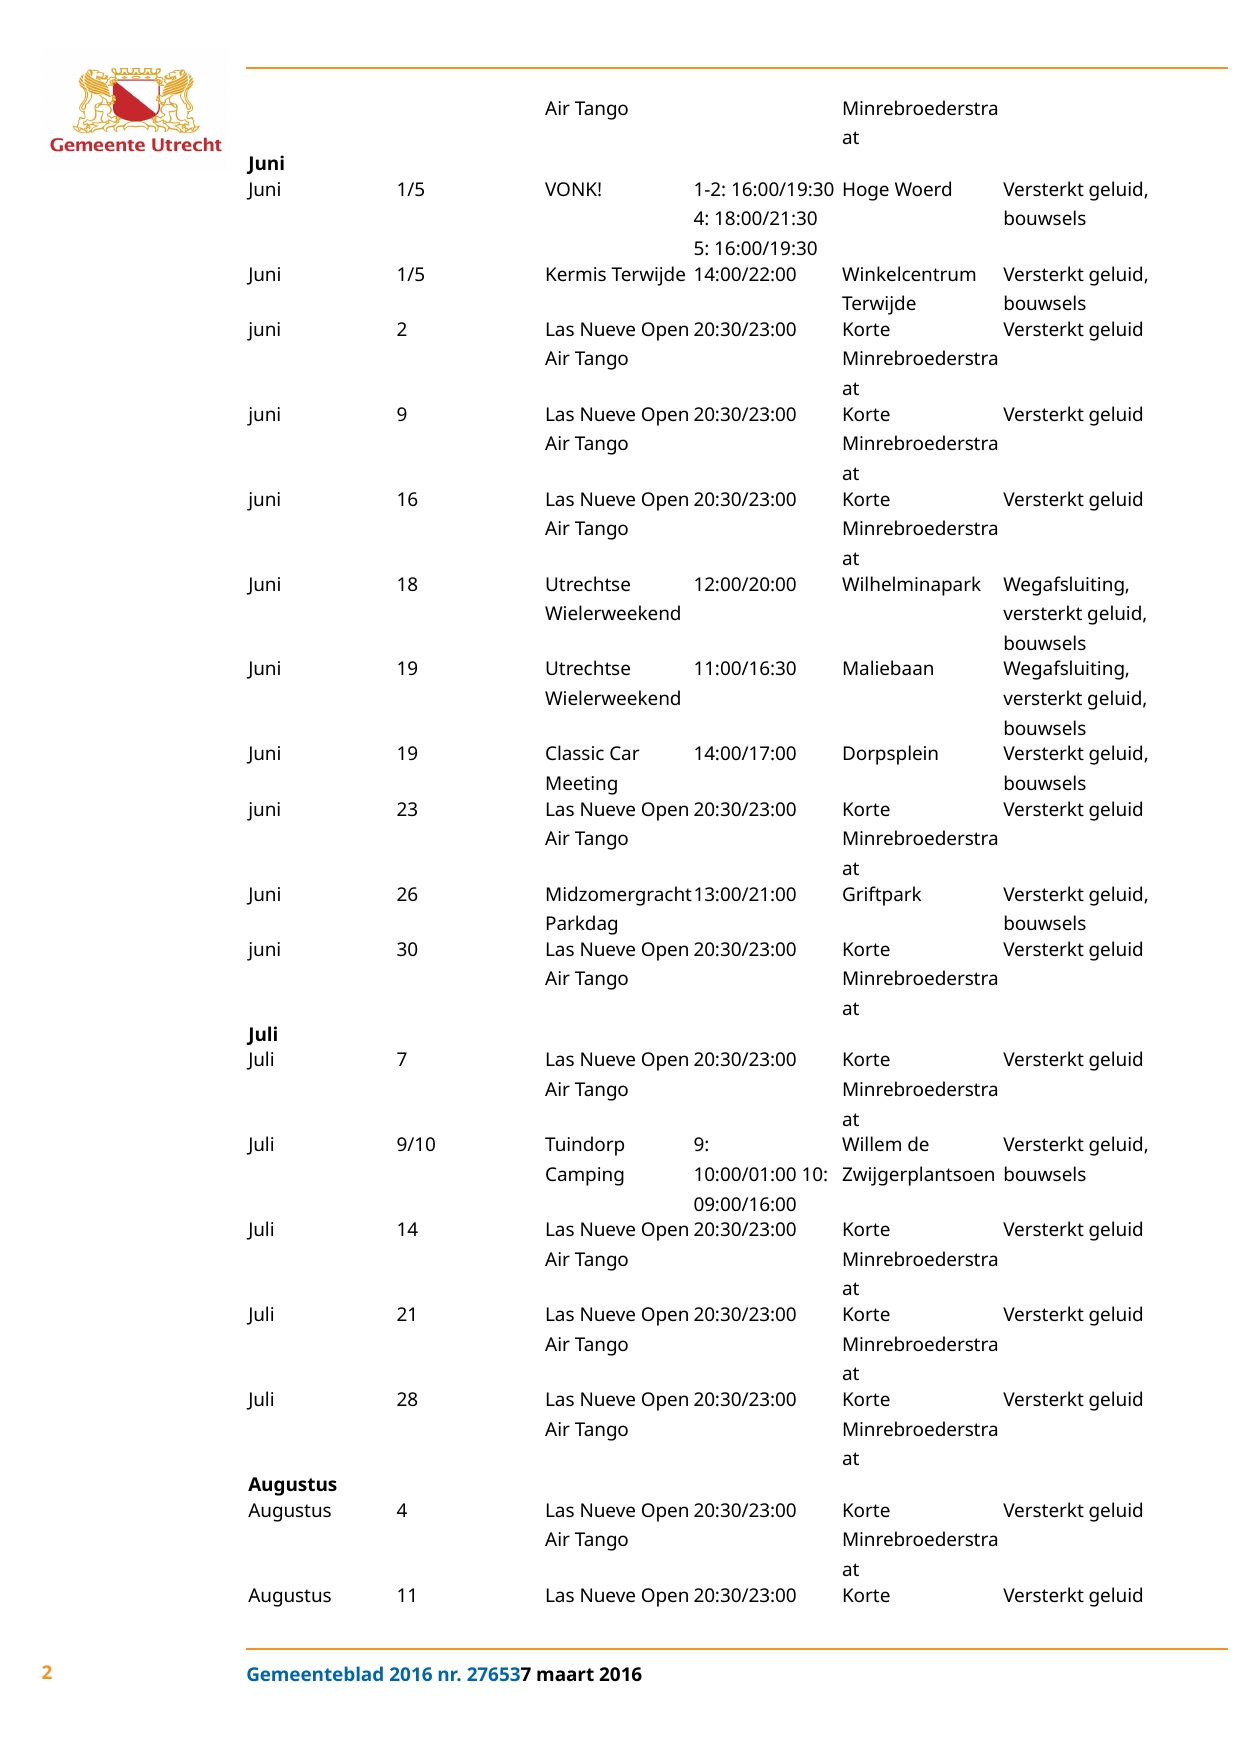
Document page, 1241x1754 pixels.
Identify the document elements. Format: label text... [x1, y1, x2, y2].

table_cell Juli [248, 1021, 1152, 1047]
table_cell Juni [248, 571, 396, 656]
table_cell 19 [396, 741, 545, 796]
table_cell Air Tango [545, 95, 693, 150]
table_cell 21 [396, 1301, 545, 1386]
table_cell juni [248, 796, 396, 881]
table_cell Las Nueve Open Air Tango [545, 1497, 693, 1582]
table_cell Korte Minrebroederstraat [842, 1497, 1003, 1582]
table_cell Juni [248, 656, 396, 741]
table_cell Willem de Zwijgerplantsoen [842, 1132, 1003, 1216]
table_cell juni [248, 316, 396, 401]
table_cell Las Nueve Open Air Tango [545, 1386, 693, 1471]
table_cell Versterkt geluid [1003, 1497, 1152, 1582]
table_cell Versterkt geluid [1003, 1216, 1152, 1301]
table_cell Las Nueve Open [545, 1582, 693, 1607]
table_cell 20:30/23:00 [693, 796, 842, 881]
table_cell Wilhelminapark [842, 571, 1003, 656]
table_cell Wegafsluiting, versterkt geluid, bouwsels [1003, 571, 1152, 656]
table_cell 20:30/23:00 [693, 1582, 842, 1607]
table_cell 23 [396, 796, 545, 881]
table_cell 20:30/23:00 [693, 486, 842, 571]
table_cell Korte Minrebroederstraat [842, 796, 1003, 881]
table_cell Augustus [248, 1582, 396, 1607]
table_cell 20:30/23:00 [693, 1047, 842, 1132]
table_cell [693, 95, 842, 150]
table_cell Versterkt geluid, bouwsels [1003, 741, 1152, 796]
table_cell 2 [396, 316, 545, 401]
table_cell Juni [248, 881, 396, 936]
table_cell 28 [396, 1386, 545, 1471]
table_cell Juli [248, 1301, 396, 1386]
table_cell 1/5 [396, 176, 545, 261]
table_cell Versterkt geluid [1003, 796, 1152, 881]
table_cell Griftpark [842, 881, 1003, 936]
table_cell Las Nueve Open Air Tango [545, 1301, 693, 1386]
table_cell juni [248, 401, 396, 486]
table_cell Versterkt geluid [1003, 1386, 1152, 1471]
table_cell 9: 10:00/01:00 10: 09:00/16:00 [693, 1132, 842, 1216]
table_cell [1003, 95, 1152, 150]
table_cell Juni [248, 261, 396, 316]
table_cell 20:30/23:00 [693, 1216, 842, 1301]
table_cell Korte Minrebroederstraat [842, 486, 1003, 571]
table_cell Kermis Terwijde [545, 261, 693, 316]
table_cell Versterkt geluid, bouwsels [1003, 261, 1152, 316]
table_cell Korte Minrebroederstraat [842, 1047, 1003, 1132]
table_cell Korte Minrebroederstraat [842, 1216, 1003, 1301]
table_cell Versterkt geluid [1003, 486, 1152, 571]
table_cell 20:30/23:00 [693, 1301, 842, 1386]
table_cell 20:30/23:00 [693, 936, 842, 1021]
table_cell 30 [396, 936, 545, 1021]
table_cell 14:00/22:00 [693, 261, 842, 316]
table_cell Juni [248, 150, 1152, 176]
table_cell Dorpsplein [842, 741, 1003, 796]
table_cell 14:00/17:00 [693, 741, 842, 796]
table_cell Las Nueve Open Air Tango [545, 486, 693, 571]
table_cell Versterkt geluid [1003, 1047, 1152, 1132]
table_cell Versterkt geluid, bouwsels [1003, 1132, 1152, 1216]
table_cell Versterkt geluid, bouwsels [1003, 176, 1152, 261]
table_cell Wegafsluiting, versterkt geluid, bouwsels [1003, 656, 1152, 741]
table_cell 4 [396, 1497, 545, 1582]
table_cell Minrebroederstraat [842, 95, 1003, 150]
table_cell Korte Minrebroederstraat [842, 1386, 1003, 1471]
table_cell 20:30/23:00 [693, 401, 842, 486]
table_cell Versterkt geluid [1003, 936, 1152, 1021]
table_cell Juli [248, 1216, 396, 1301]
table_cell [248, 95, 396, 150]
table_cell Las Nueve Open Air Tango [545, 316, 693, 401]
table_cell Las Nueve Open Air Tango [545, 1047, 693, 1132]
table_cell Korte Minrebroederstraat [842, 401, 1003, 486]
table_cell Korte Minrebroederstraat [842, 936, 1003, 1021]
table_cell Las Nueve Open Air Tango [545, 796, 693, 881]
table_cell juni [248, 936, 396, 1021]
table_cell Versterkt geluid [1003, 1582, 1152, 1607]
table_cell 7 [396, 1047, 545, 1132]
table_cell Korte Minrebroederstraat [842, 316, 1003, 401]
table_cell VONK! [545, 176, 693, 261]
table_cell 26 [396, 881, 545, 936]
table_cell 16 [396, 486, 545, 571]
table_cell Hoge Woerd [842, 176, 1003, 261]
table_cell Tuindorp Camping [545, 1132, 693, 1216]
table_cell Versterkt geluid [1003, 316, 1152, 401]
table_cell 20:30/23:00 [693, 1497, 842, 1582]
table_cell 12:00/20:00 [693, 571, 842, 656]
table_cell 9 [396, 401, 545, 486]
table_cell 11 [396, 1582, 545, 1607]
table_cell Versterkt geluid [1003, 1301, 1152, 1386]
table_cell Midzomergracht Parkdag [545, 881, 693, 936]
table_cell Versterkt geluid, bouwsels [1003, 881, 1152, 936]
table_cell Korte Minrebroederstraat [842, 1301, 1003, 1386]
table_cell 20:30/23:00 [693, 316, 842, 401]
table_cell Utrechtse Wielerweekend [545, 656, 693, 741]
table_cell Juni [248, 176, 396, 261]
table_cell [396, 95, 545, 150]
table_cell Augustus [248, 1497, 396, 1582]
table_cell 1/5 [396, 261, 545, 316]
table_cell Winkelcentrum Terwijde [842, 261, 1003, 316]
table_cell Maliebaan [842, 656, 1003, 741]
table_cell 13:00/21:00 [693, 881, 842, 936]
picture [41, 47, 231, 172]
table_cell 18 [396, 571, 545, 656]
table_cell 14 [396, 1216, 545, 1301]
table_cell Las Nueve Open Air Tango [545, 1216, 693, 1301]
table_cell Juni [248, 741, 396, 796]
table_cell Las Nueve Open Air Tango [545, 936, 693, 1021]
table_cell 9/10 [396, 1132, 545, 1216]
table_cell Juli [248, 1047, 396, 1132]
table_cell juni [248, 486, 396, 571]
table_cell Augustus [248, 1471, 1152, 1497]
table_cell Versterkt geluid [1003, 401, 1152, 486]
table_cell Juli [248, 1386, 396, 1471]
table_cell 1-2: 16:00/19:30 4: 18:00/21:30 5: 16:00/19:30 [693, 176, 842, 261]
table_cell Korte [842, 1582, 1003, 1607]
table_cell 20:30/23:00 [693, 1386, 842, 1471]
table_cell 11:00/16:30 [693, 656, 842, 741]
table_cell Juli [248, 1132, 396, 1216]
table_cell Las Nueve Open Air Tango [545, 401, 693, 486]
table_cell Classic Car Meeting [545, 741, 693, 796]
table_cell Utrechtse Wielerweekend [545, 571, 693, 656]
table_cell 19 [396, 656, 545, 741]
